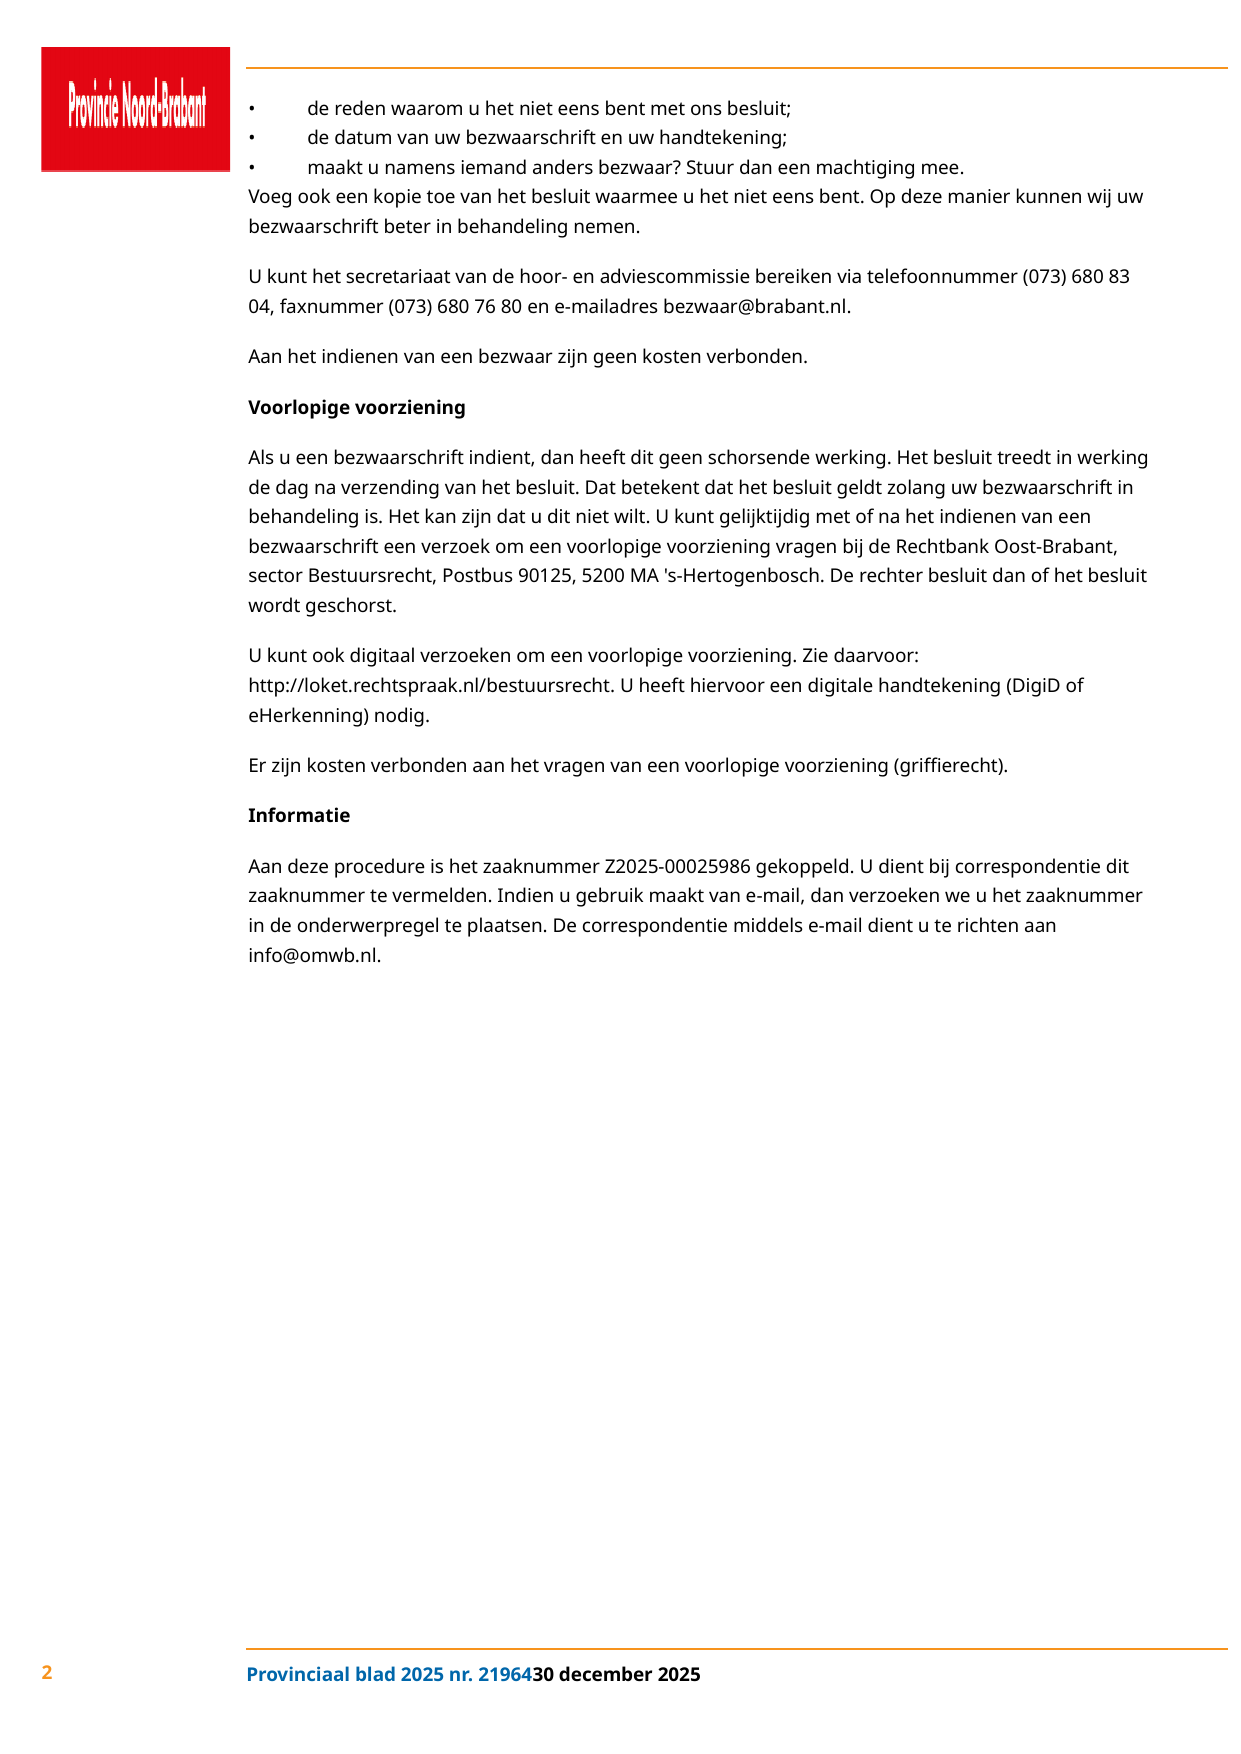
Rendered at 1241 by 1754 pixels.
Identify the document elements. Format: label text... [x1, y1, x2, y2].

text Als u een bezwaarschrift indient, dan heeft dit geen schorsende werking. Het besluit treedt in werking de dag na verzending van het besluit. Dat betekent dat het besluit geldt zolang uw bezwaarschrift in behandeling is. Het kan zijn dat u dit niet wilt. U kunt gelijktijdig met of na het indienen van een bezwaarschrift een verzoek om een voorlopige voorziening vragen bij de Rechtbank Oost-Brabant, sector Bestuursrecht, Postbus 90125, 5200 MA 's‑Hertogenbosch. De rechter besluit dan of het besluit wordt geschorst. [248, 444, 1152, 618]
text Voeg ook een kopie toe van het besluit waarmee u het niet eens bent. Op deze manier kunnen wij uw bezwaarschrift beter in behandeling nemen. [248, 183, 1152, 239]
text Aan het indienen van een bezwaar zijn geen kosten verbonden. [248, 343, 1152, 369]
text Aan deze procedure is het zaaknummer Z2025-00025986 gekoppeld. U dient bij correspondentie dit zaaknummer te vermelden. Indien u gebruik maakt van e-mail, dan verzoeken we u het zaaknummer in de onderwerpregel te plaatsen. De correspondentie middels e-mail dient u te richten aan info@omwb.nl. [248, 853, 1152, 968]
list de datum van uw bezwaarschrift en uw handtekening; [248, 124, 1152, 150]
text Informatie [248, 803, 1152, 828]
list maakt u namens iemand anders bezwaar? Stuur dan een machtiging mee. [248, 154, 1152, 180]
text U kunt het secretariaat van de hoor- en adviescommissie bereiken via telefoonnummer (073) 680 83 04, faxnummer (073) 680 76 80 en e-mailadres bezwaar@brabant.nl. [248, 263, 1152, 319]
picture [41, 47, 231, 172]
list de reden waarom u het niet eens bent met ons besluit; [248, 95, 1152, 121]
text U kunt ook digitaal verzoeken om een voorlopige voorziening. Zie daarvoor: http://loket.rechtspraak.nl/bestuursrecht. U heeft hiervoor een digitale handtekening (DigiD of eHerkenning) nodig. [248, 643, 1152, 728]
text Er zijn kosten verbonden aan het vragen van een voorlopige voorziening (griffierecht). [248, 752, 1152, 778]
text Voorlopige voorziening [248, 394, 1152, 420]
